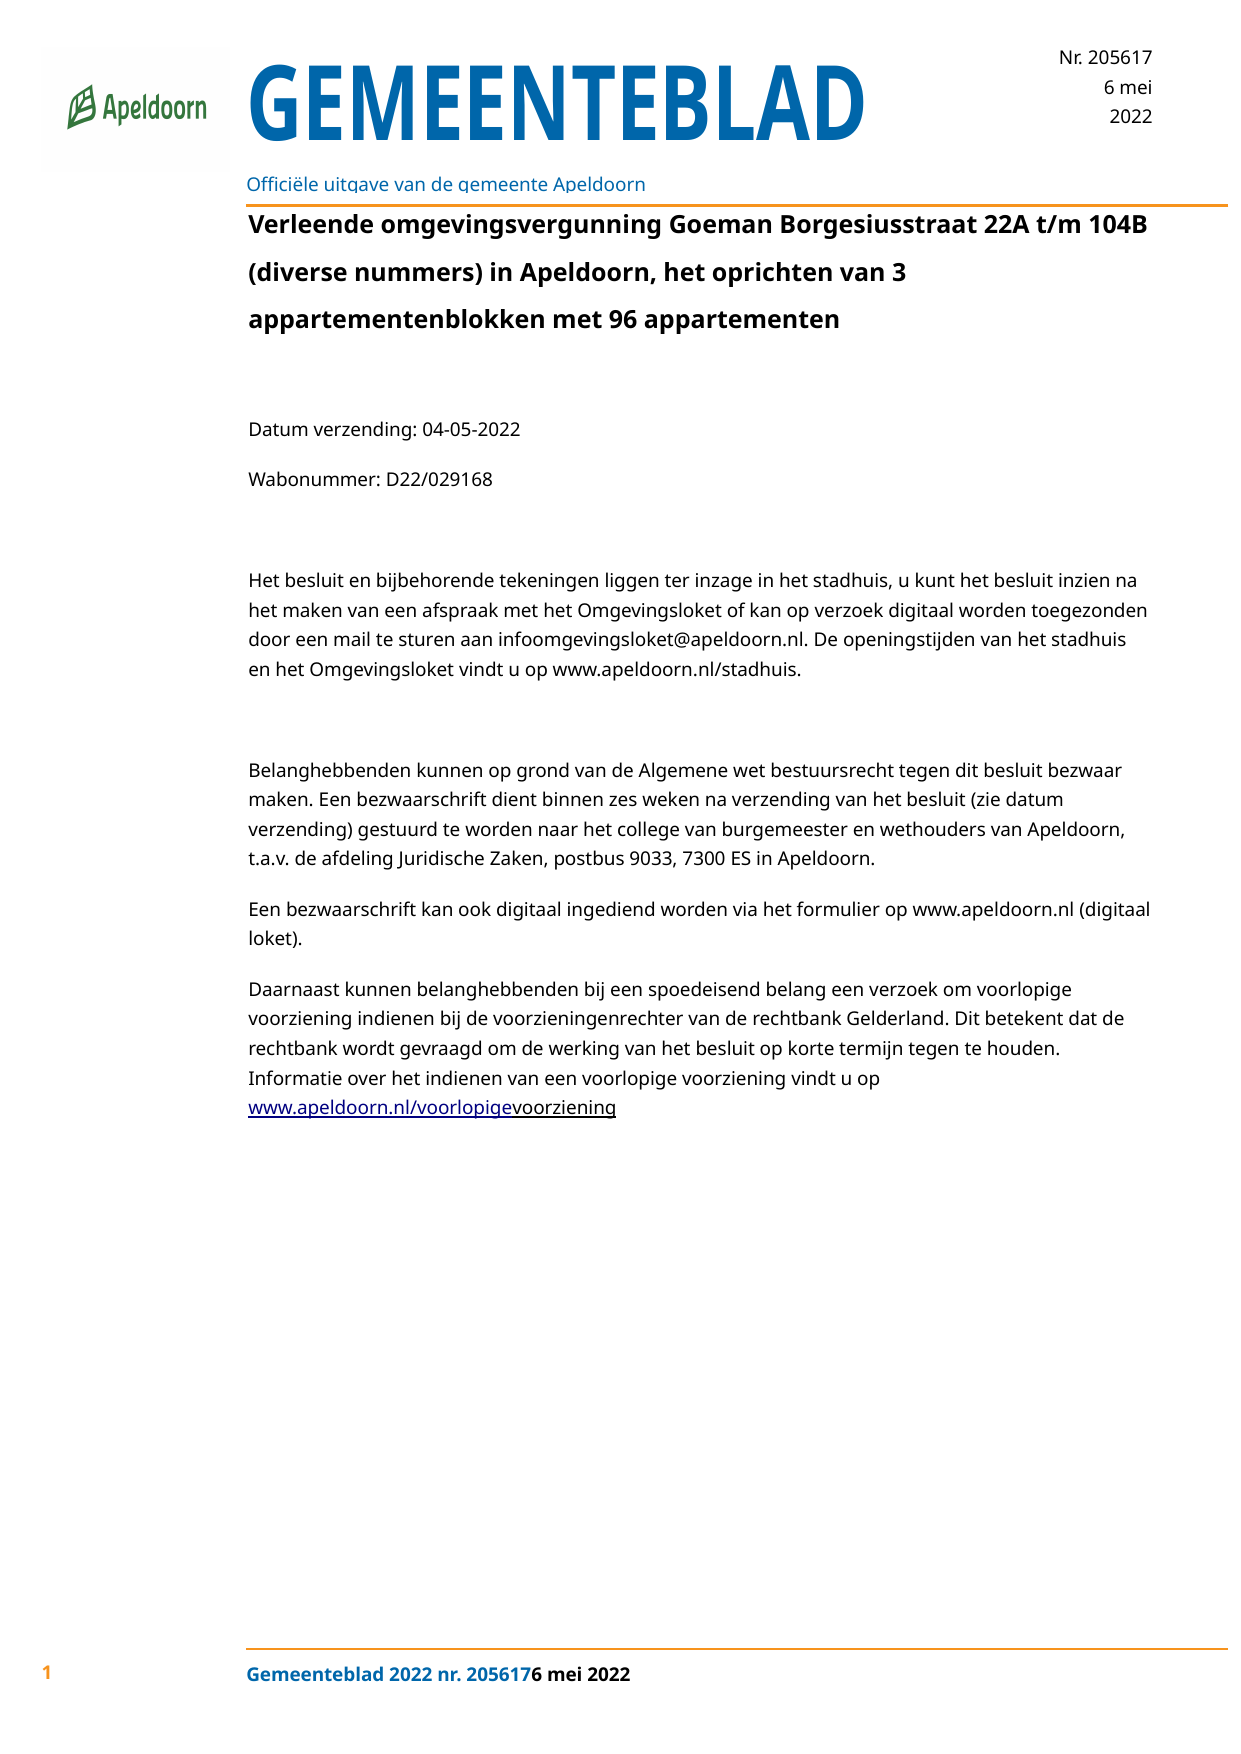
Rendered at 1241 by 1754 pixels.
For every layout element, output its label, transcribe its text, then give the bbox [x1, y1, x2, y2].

text Daarnaast kunnen belanghebbenden bij een spoedeisend belang een verzoek om voorlopige voorziening indienen bij de voorzieningenrechter van de rechtbank Gelderland. Dit betekent dat de rechtbank wordt gevraagd om de werking van het besluit op korte termijn tegen te houden. Informatie over het indienen van een voorlopige voorziening vindt u op www.apeldoorn.nl/voorlopigevoorziening [248, 976, 1152, 1120]
text Verleende omgevingsvergunning Goeman Borgesiusstraat 22A t/m 104B (diverse nummers) in Apeldoorn, het oprichten van 3 appartementenblokken met 96 appartementen [248, 207, 1152, 336]
text Datum verzending: 04-05-2022 [248, 416, 1152, 442]
text Een bezwaarschrift kan ook digitaal ingediend worden via het formulier op www.apeldoorn.nl (digitaal loket). [248, 896, 1152, 951]
text Het besluit en bijbehorende tekeningen liggen ter inzage in het stadhuis, u kunt het besluit inzien na het maken van een afspraak met het Omgevingsloket of kan op verzoek digitaal worden toegezonden door een mail te sturen aan infoomgevingsloket@apeldoorn.nl. De openingstijden van het stadhuis en het Omgevingsloket vindt u op www.apeldoorn.nl/stadhuis. [248, 567, 1152, 682]
text Belanghebbenden kunnen op grond van de Algemene wet bestuursrecht tegen dit besluit bezwaar maken. Een bezwaarschrift dient binnen zes weken na verzending van het besluit (zie datum verzending) gestuurd te worden naar het college van burgemeester en wethouders van Apeldoorn, t.a.v. de afdeling Juridische Zaken, postbus 9033, 7300 ES in Apeldoorn. [248, 757, 1152, 871]
text Wabonummer: D22/029168 [248, 466, 1152, 492]
picture [41, 47, 231, 172]
